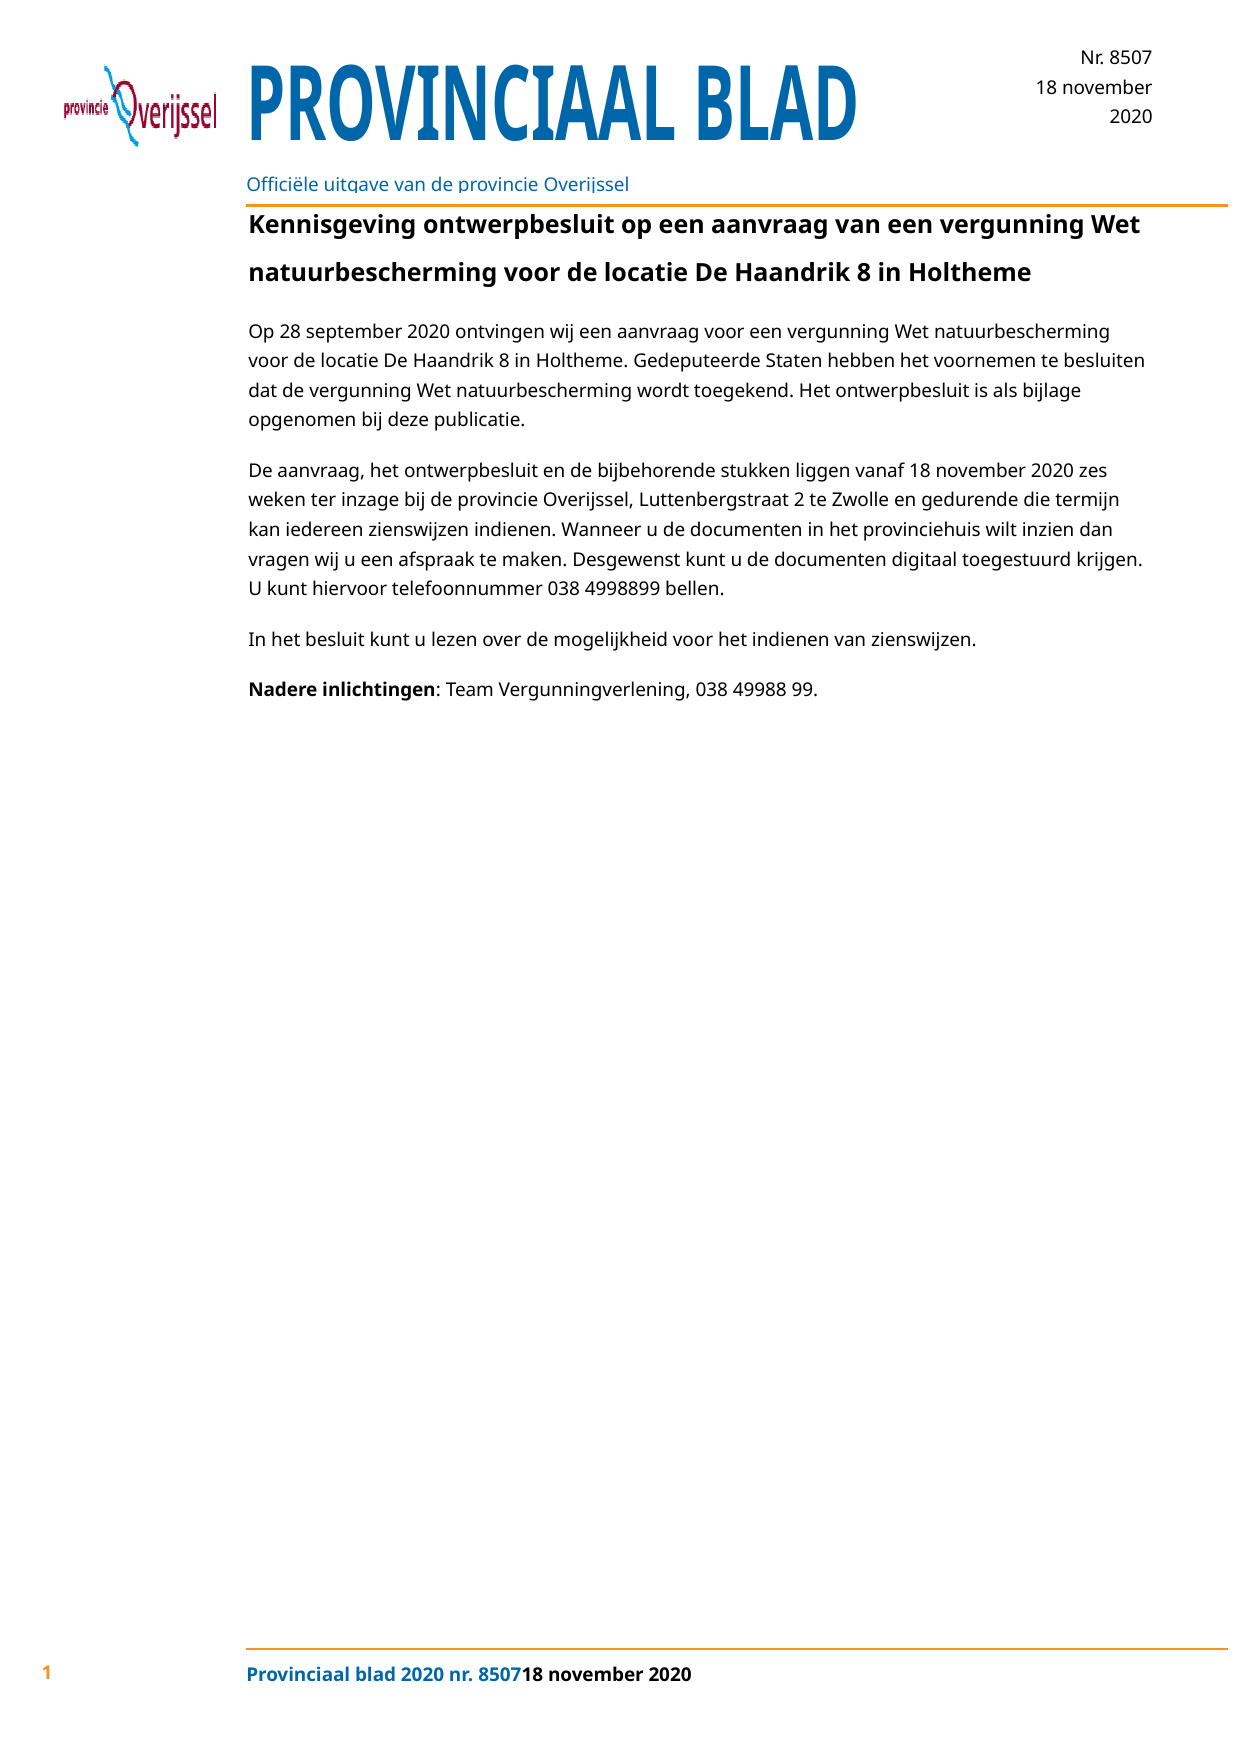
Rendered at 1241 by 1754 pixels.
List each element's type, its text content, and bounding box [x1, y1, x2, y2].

text De aanvraag, het ontwerpbesluit en de bijbehorende stukken liggen vanaf 18 november 2020 zes weken ter inzage bij de provincie Overijssel, Luttenbergstraat 2 te Zwolle en gedurende die termijn kan iedereen zienswijzen indienen. Wanneer u de documenten in het provinciehuis wilt inzien dan vragen wij u een afspraak te maken. Desgewenst kunt u de documenten digitaal toegestuurd krijgen. U kunt hiervoor telefoonnummer 038 4998899 bellen. [248, 457, 1152, 601]
text Kennisgeving ontwerpbesluit op een aanvraag van een vergunning Wet natuurbescherming voor de locatie De Haandrik 8 in Holtheme [248, 207, 1152, 288]
text In het besluit kunt u lezen over de mogelijkheid voor het indienen van zienswijzen. [248, 626, 1152, 652]
picture [41, 47, 231, 172]
text Op 28 september 2020 ontvingen wij een aanvraag voor een vergunning Wet natuurbescherming voor de locatie De Haandrik 8 in Holtheme. Gedeputeerde Staten hebben het voornemen te besluiten dat de vergunning Wet natuurbescherming wordt toegekend. Het ontwerpbesluit is als bijlage opgenomen bij deze publicatie. [248, 318, 1152, 432]
text Nadere inlichtingen: Team Vergunningverlening, 038 49988 99. [248, 676, 1152, 702]
